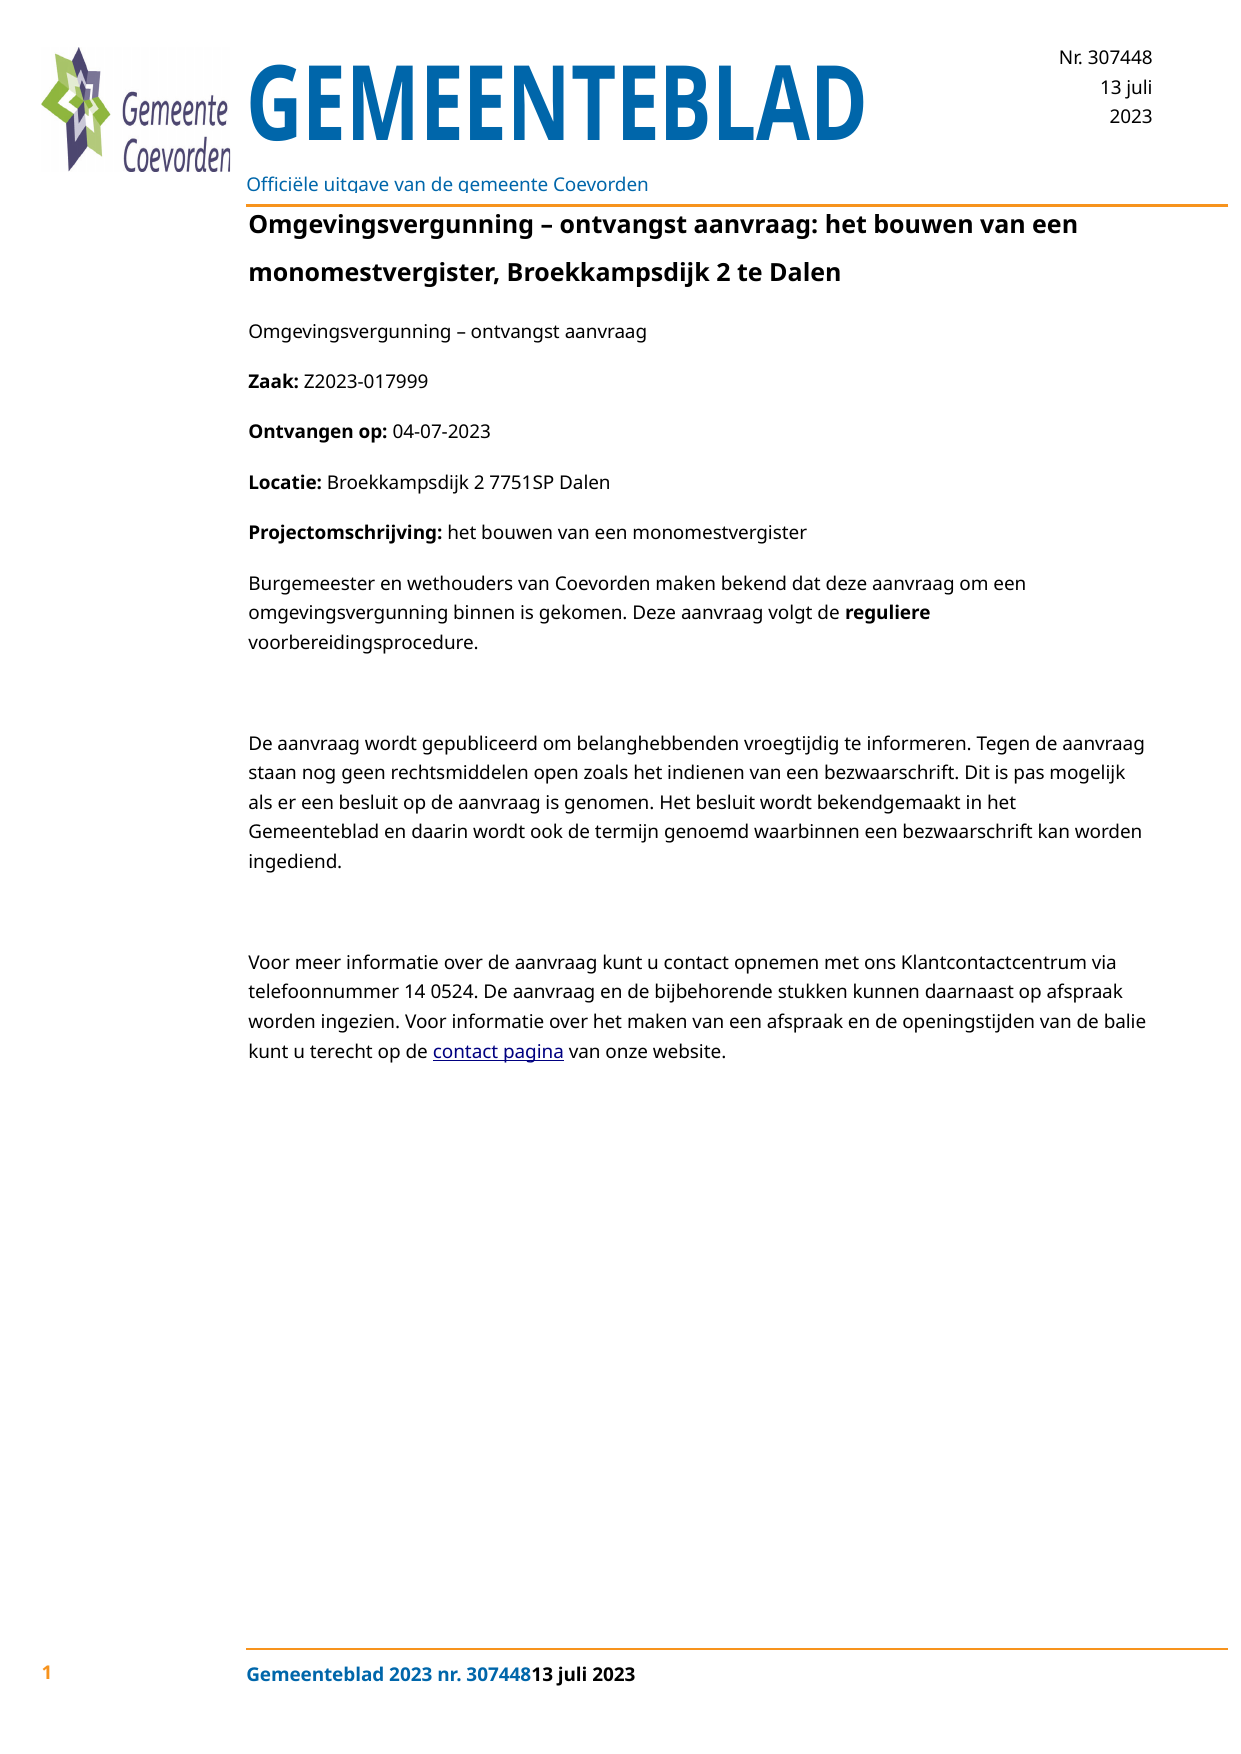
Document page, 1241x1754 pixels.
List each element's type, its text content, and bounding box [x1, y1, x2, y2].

text Burgemeester en wethouders van Coevorden maken bekend dat deze aanvraag om een omgevingsvergunning binnen is gekomen. Deze aanvraag volgt de reguliere voorbereidingsprocedure. [248, 570, 1152, 655]
text Ontvangen op: 04-07-2023 [248, 419, 1152, 444]
text Omgevingsvergunning – ontvangst aanvraag: het bouwen van een monomestvergister, Broekkampsdijk 2 te Dalen [248, 207, 1152, 288]
text Projectomschrijving: het bouwen van een monomestvergister [248, 519, 1152, 545]
text De aanvraag wordt gepubliceerd om belanghebbenden vroegtijdig te informeren. Tegen de aanvraag staan nog geen rechtsmiddelen open zoals het indienen van een bezwaarschrift. Dit is pas mogelijk als er een besluit op de aanvraag is genomen. Het besluit wordt bekendgemaakt in het Gemeenteblad en daarin wordt ook de termijn genoemd waarbinnen een bezwaarschrift kan worden ingediend. [248, 730, 1152, 874]
text Zaak: Z2023-017999 [248, 368, 1152, 394]
text Voor meer informatie over de aanvraag kunt u contact opnemen met ons Klantcontactcentrum via telefoonnummer 14 0524. De aanvraag en de bijbehorende stukken kunnen daarnaast op afspraak worden ingezien. Voor informatie over het maken van een afspraak en de openingstijden van de balie kunt u terecht op de contact pagina van onze website. [248, 949, 1152, 1064]
picture [41, 47, 231, 172]
text Locatie: Broekkampsdijk 2 7751SP Dalen [248, 469, 1152, 495]
text Omgevingsvergunning – ontvangst aanvraag [248, 318, 1152, 344]
